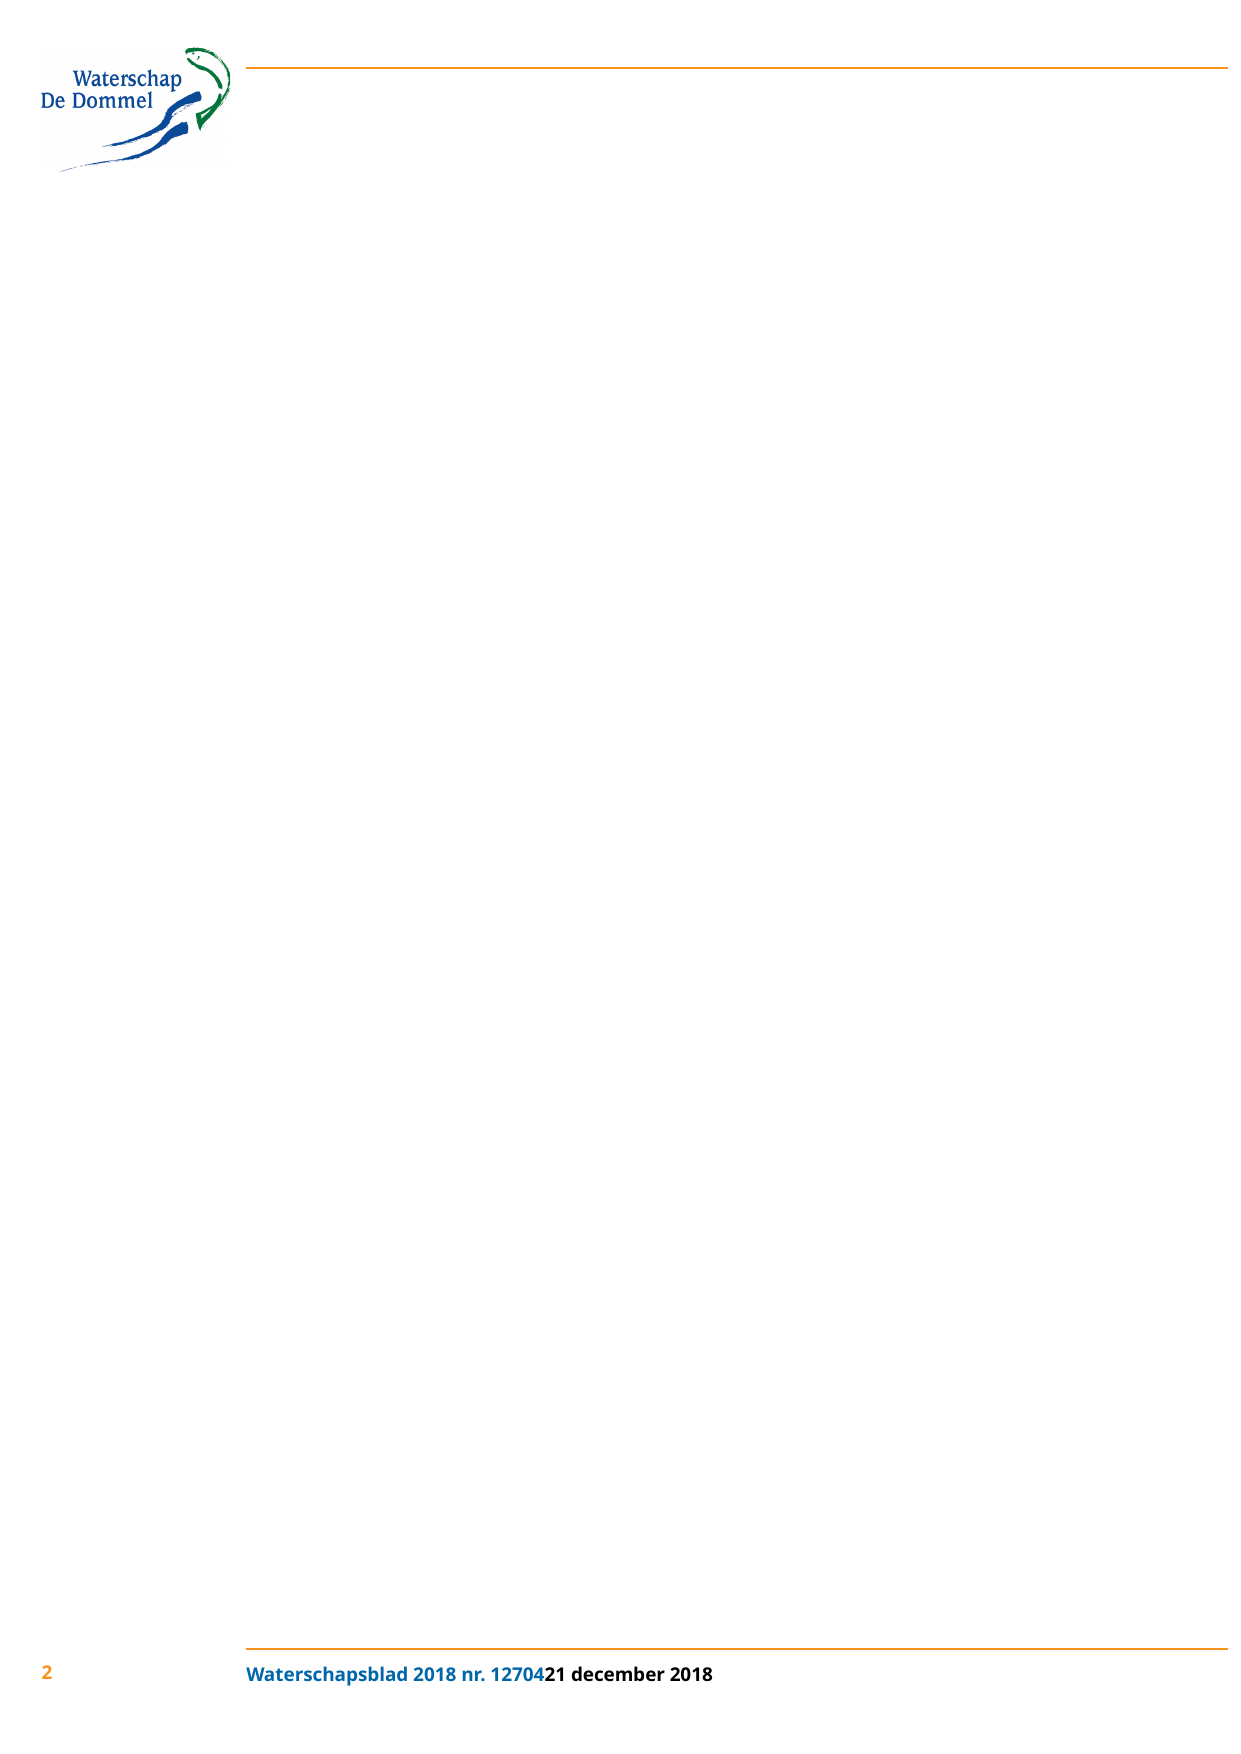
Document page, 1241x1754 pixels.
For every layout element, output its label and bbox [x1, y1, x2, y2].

picture [41, 47, 231, 172]
